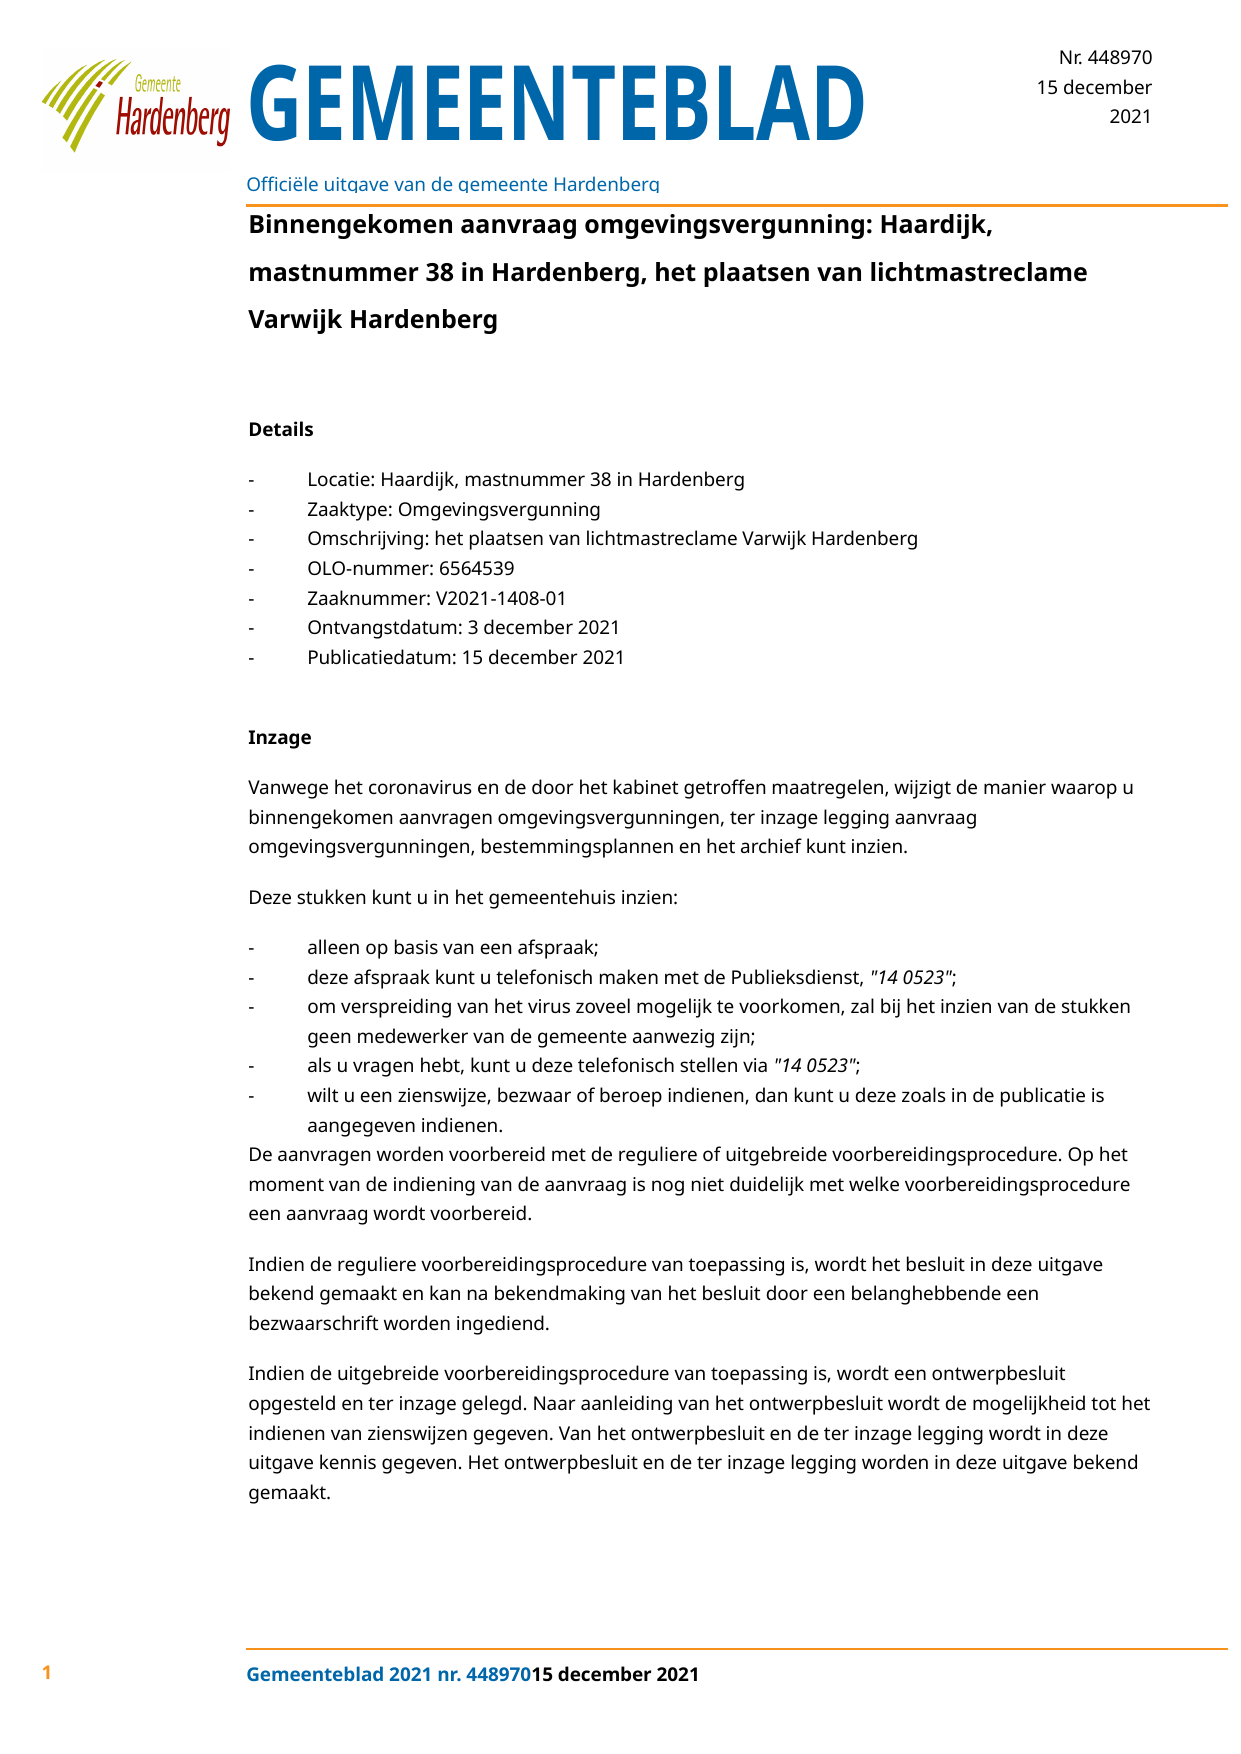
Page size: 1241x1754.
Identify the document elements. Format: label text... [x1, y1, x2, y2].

list alleen op basis van een afspraak; [248, 934, 1152, 960]
text Details [248, 416, 1152, 442]
list Zaaknummer: V2021-1408-01 [248, 585, 1152, 610]
list Ontvangstdatum: 3 december 2021 [248, 614, 1152, 640]
list Omschrijving: het plaatsen van lichtmastreclame Varwijk Hardenberg [248, 526, 1152, 551]
list deze afspraak kunt u telefonisch maken met de Publieksdienst, "14 0523"; [248, 964, 1152, 989]
list als u vragen hebt, kunt u deze telefonisch stellen via "14 0523"; [248, 1053, 1152, 1078]
text De aanvragen worden voorbereid met de reguliere of uitgebreide voorbereidingsprocedure. Op het moment van de indiening van de aanvraag is nog niet duidelijk met welke voorbereidingsprocedure een aanvraag wordt voorbereid. [248, 1141, 1152, 1226]
list Zaaktype: Omgevingsvergunning [248, 496, 1152, 522]
list Publicatiedatum: 15 december 2021 [248, 644, 1152, 669]
picture [41, 47, 231, 172]
list om verspreiding van het virus zoveel mogelijk te voorkomen, zal bij het inzien van de stukken geen medewerker van de gemeente aanwezig zijn; [248, 993, 1152, 1049]
text Indien de reguliere voorbereidingsprocedure van toepassing is, wordt het besluit in deze uitgave bekend gemaakt en kan na bekendmaking van het besluit door een belanghebbende een bezwaarschrift worden ingediend. [248, 1251, 1152, 1336]
text Vanwege het coronavirus en de door het kabinet getroffen maatregelen, wijzigt de manier waarop u binnengekomen aanvragen omgevingsvergunningen, ter inzage legging aanvraag omgevingsvergunningen, bestemmingsplannen en het archief kunt inzien. [248, 774, 1152, 859]
list Locatie: Haardijk, mastnummer 38 in Hardenberg [248, 466, 1152, 492]
list OLO-nummer: 6564539 [248, 555, 1152, 581]
text Deze stukken kunt u in het gemeentehuis inzien: [248, 884, 1152, 909]
list wilt u een zienswijze, bezwaar of beroep indienen, dan kunt u deze zoals in de publicatie is aangegeven indienen. [248, 1082, 1152, 1137]
text Binnengekomen aanvraag omgevingsvergunning: Haardijk, mastnummer 38 in Hardenberg, het plaatsen van lichtmastreclame Varwijk Hardenberg [248, 207, 1152, 336]
text Inzage [248, 724, 1152, 749]
text Indien de uitgebreide voorbereidingsprocedure van toepassing is, wordt een ontwerpbesluit opgesteld en ter inzage gelegd. Naar aanleiding van het ontwerpbesluit wordt de mogelijkheid tot het indienen van zienswijzen gegeven. Van het ontwerpbesluit en de ter inzage legging wordt in deze uitgave kennis gegeven. Het ontwerpbesluit en de ter inzage legging worden in deze uitgave bekend gemaakt. [248, 1361, 1152, 1504]
